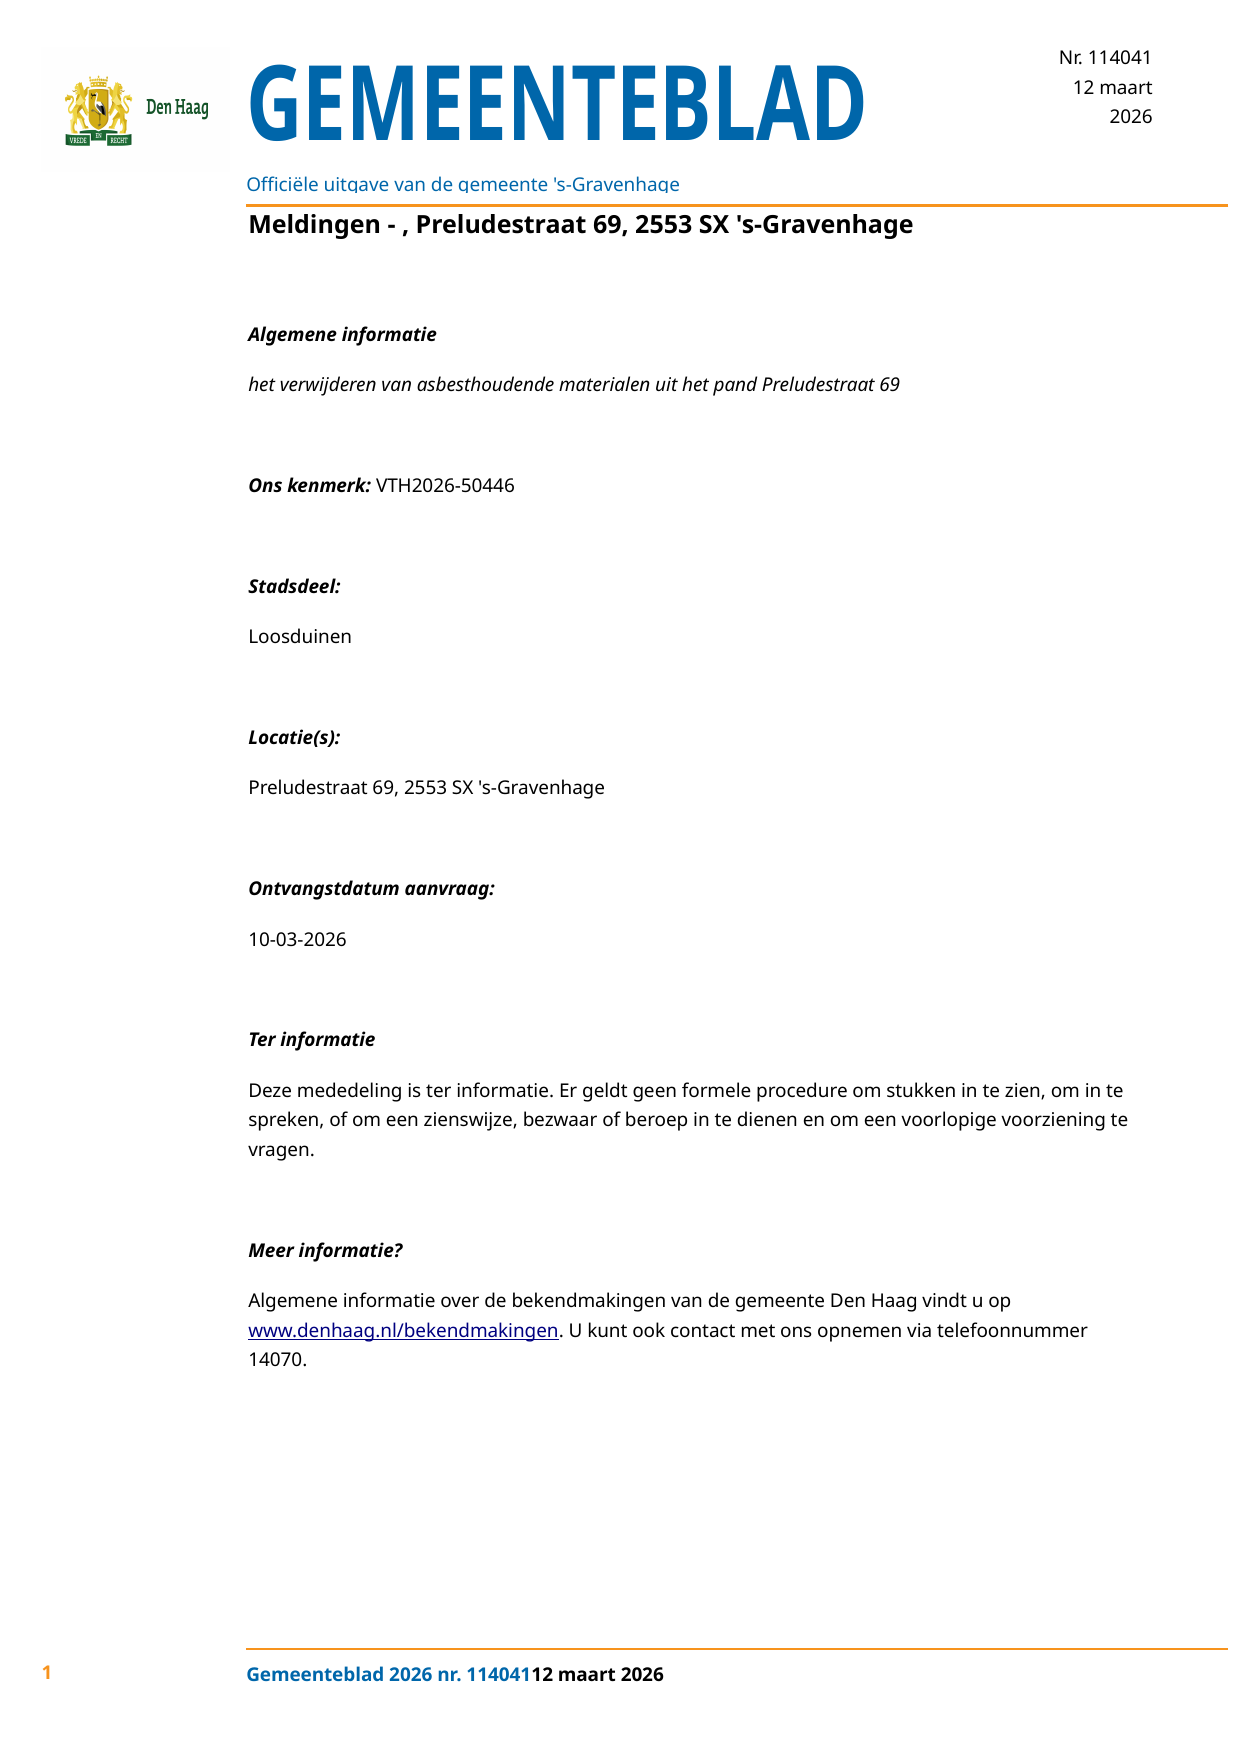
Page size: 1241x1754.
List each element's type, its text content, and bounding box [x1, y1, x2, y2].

text Ons kenmerk: VTH2026-50446 [248, 472, 1152, 498]
text Ter informatie [248, 1027, 1152, 1052]
text Meer informatie? [248, 1237, 1152, 1263]
text Preludestraat 69, 2553 SX 's-Gravenhage [248, 774, 1152, 800]
text het verwijderen van asbesthoudende materialen uit het pand Preludestraat 69 [248, 371, 1152, 397]
text Algemene informatie [248, 321, 1152, 346]
text Deze mededeling is ter informatie. Er geldt geen formele procedure om stukken in te zien, om in te spreken, of om een zienswijze, bezwaar of beroep in te dienen en om een voorlopige voorziening te vragen. [248, 1077, 1152, 1162]
text Meldingen - , Preludestraat 69, 2553 SX 's-Gravenhage [248, 207, 1152, 241]
text Algemene informatie over de bekendmakingen van de gemeente Den Haag vindt u op www.denhaag.nl/bekendmakingen. U kunt ook contact met ons opnemen via telefoonnummer 14070. [248, 1287, 1152, 1372]
text 10-03-2026 [248, 926, 1152, 951]
picture [41, 47, 231, 172]
text Locatie(s): [248, 724, 1152, 750]
text Stadsdeel: [248, 573, 1152, 598]
text Ontvangstdatum aanvraag: [248, 875, 1152, 901]
text Loosduinen [248, 623, 1152, 649]
